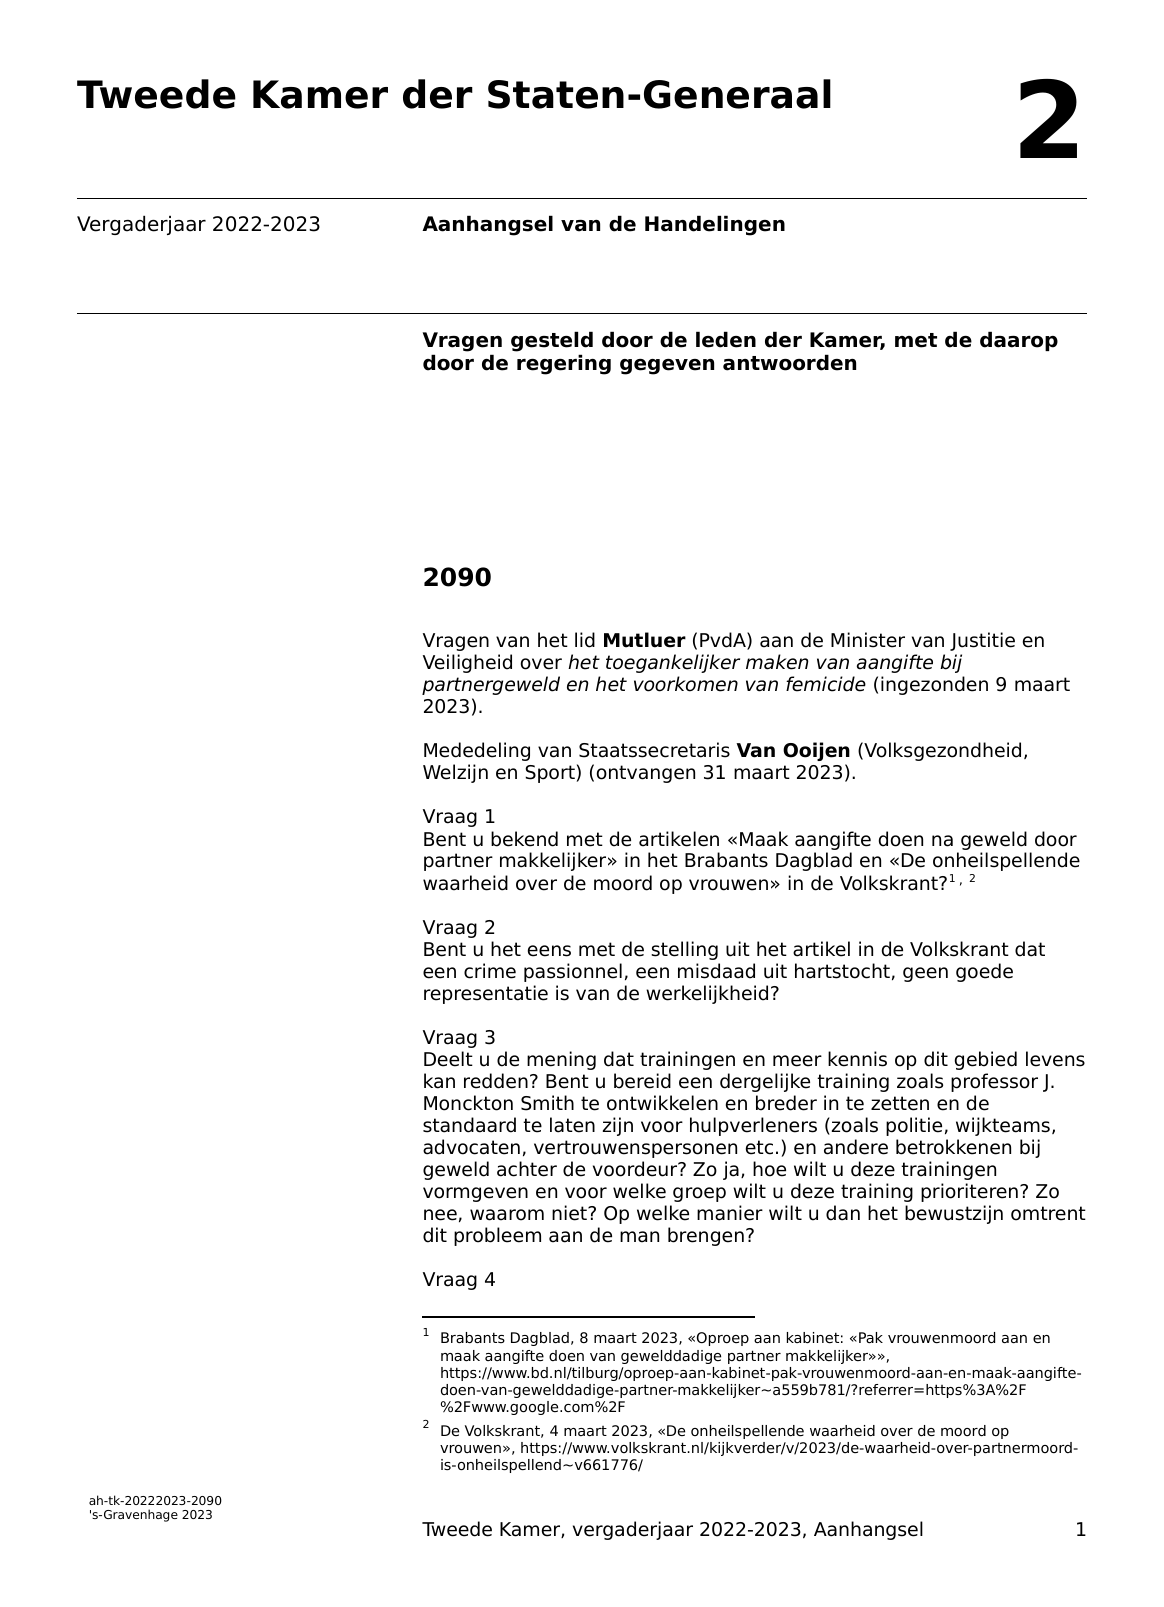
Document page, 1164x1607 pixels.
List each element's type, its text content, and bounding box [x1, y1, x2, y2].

text Bent u het eens met de stelling uit het artikel in de Volkskrant dat een crime passionnel, een misdaad uit hartstocht, geen goede representatie is van de werkelijkheid? [422, 938, 1087, 1004]
text Vraag 1 [422, 806, 1087, 828]
table_header Tweede Kamer der Staten-Generaal [77, 59, 886, 198]
text De Volkskrant, 4 maart 2023, «De onheilspellende waarheid over de moord op vrouwen», https://www.volkskrant.nl/kijkverder/v/2023/de-waarheid-over-partnermoord-is-onheilspellend~v661776/ [422, 1418, 1087, 1474]
text Mededeling van Staatssecretaris Van Ooijen (Volksgezondheid, Welzijn en Sport) (ontvangen 31 maart 2023). [422, 740, 1087, 784]
text Vraag 3 [422, 1027, 1087, 1049]
text 's-Gravenhage 2023 [88, 1508, 323, 1522]
text Vragen van het lid Mutluer (PvdA) aan de Minister van Justitie en Veiligheid over het toegankelijker maken van aangifte bij partnergeweld en het voorkomen van femicide (ingezonden 9 maart 2023). [422, 630, 1087, 718]
text Vraag 4 [422, 1269, 1087, 1291]
table_cell Vergaderjaar 2022-2023 [77, 199, 422, 313]
table_cell Aanhangsel van de Handelingen [422, 199, 1087, 313]
table_cell [77, 314, 422, 375]
text ah-tk-20222023-2090 [88, 1494, 323, 1508]
text Deelt u de mening dat trainingen en meer kennis op dit gebied levens kan redden? Bent u bereid een dergelijke training zoals professor J. Monckton Smith te ontwikkelen en breder in te zetten en de standaard te laten zijn voor hulpverleners (zoals politie, wijkteams, advocaten, vertrouwenspersonen etc.) en andere betrokkenen bij geweld achter de voordeur? Zo ja, hoe wilt u deze trainingen vormgeven en voor welke groep wilt u deze training prioriteren? Zo nee, waarom niet? Op welke manier wilt u dan het bewustzijn omtrent dit probleem aan de man brengen? [422, 1049, 1087, 1246]
text Vraag 2 [422, 917, 1087, 938]
table_cell Vragen gesteld door de leden der Kamer, met de daarop door de regering gegeven antwoorden [422, 314, 1087, 375]
text Brabants Dagblad, 8 maart 2023, «Oproep aan kabinet: «Pak vrouwenmoord aan en maak aangifte doen van gewelddadige partner makkelijker»», https://www.bd.nl/tilburg/oproep-aan-kabinet-pak-vrouwenmoord-aan-en-maak-aangifte-doen-van-gewelddadige-partner-makkelijker~a559b781/?referrer=https%3A%2F%2Fwww.google.com%2F [422, 1326, 1087, 1416]
text 2090 [422, 563, 1087, 592]
text Bent u bekend met de artikelen «Maak aangifte doen na geweld door partner makkelijker» in het Brabants Dagblad en «De onheilspellende waarheid over de moord op vrouwen» in de Volkskrant?, [422, 828, 1087, 894]
table_header 2 [886, 59, 1087, 198]
